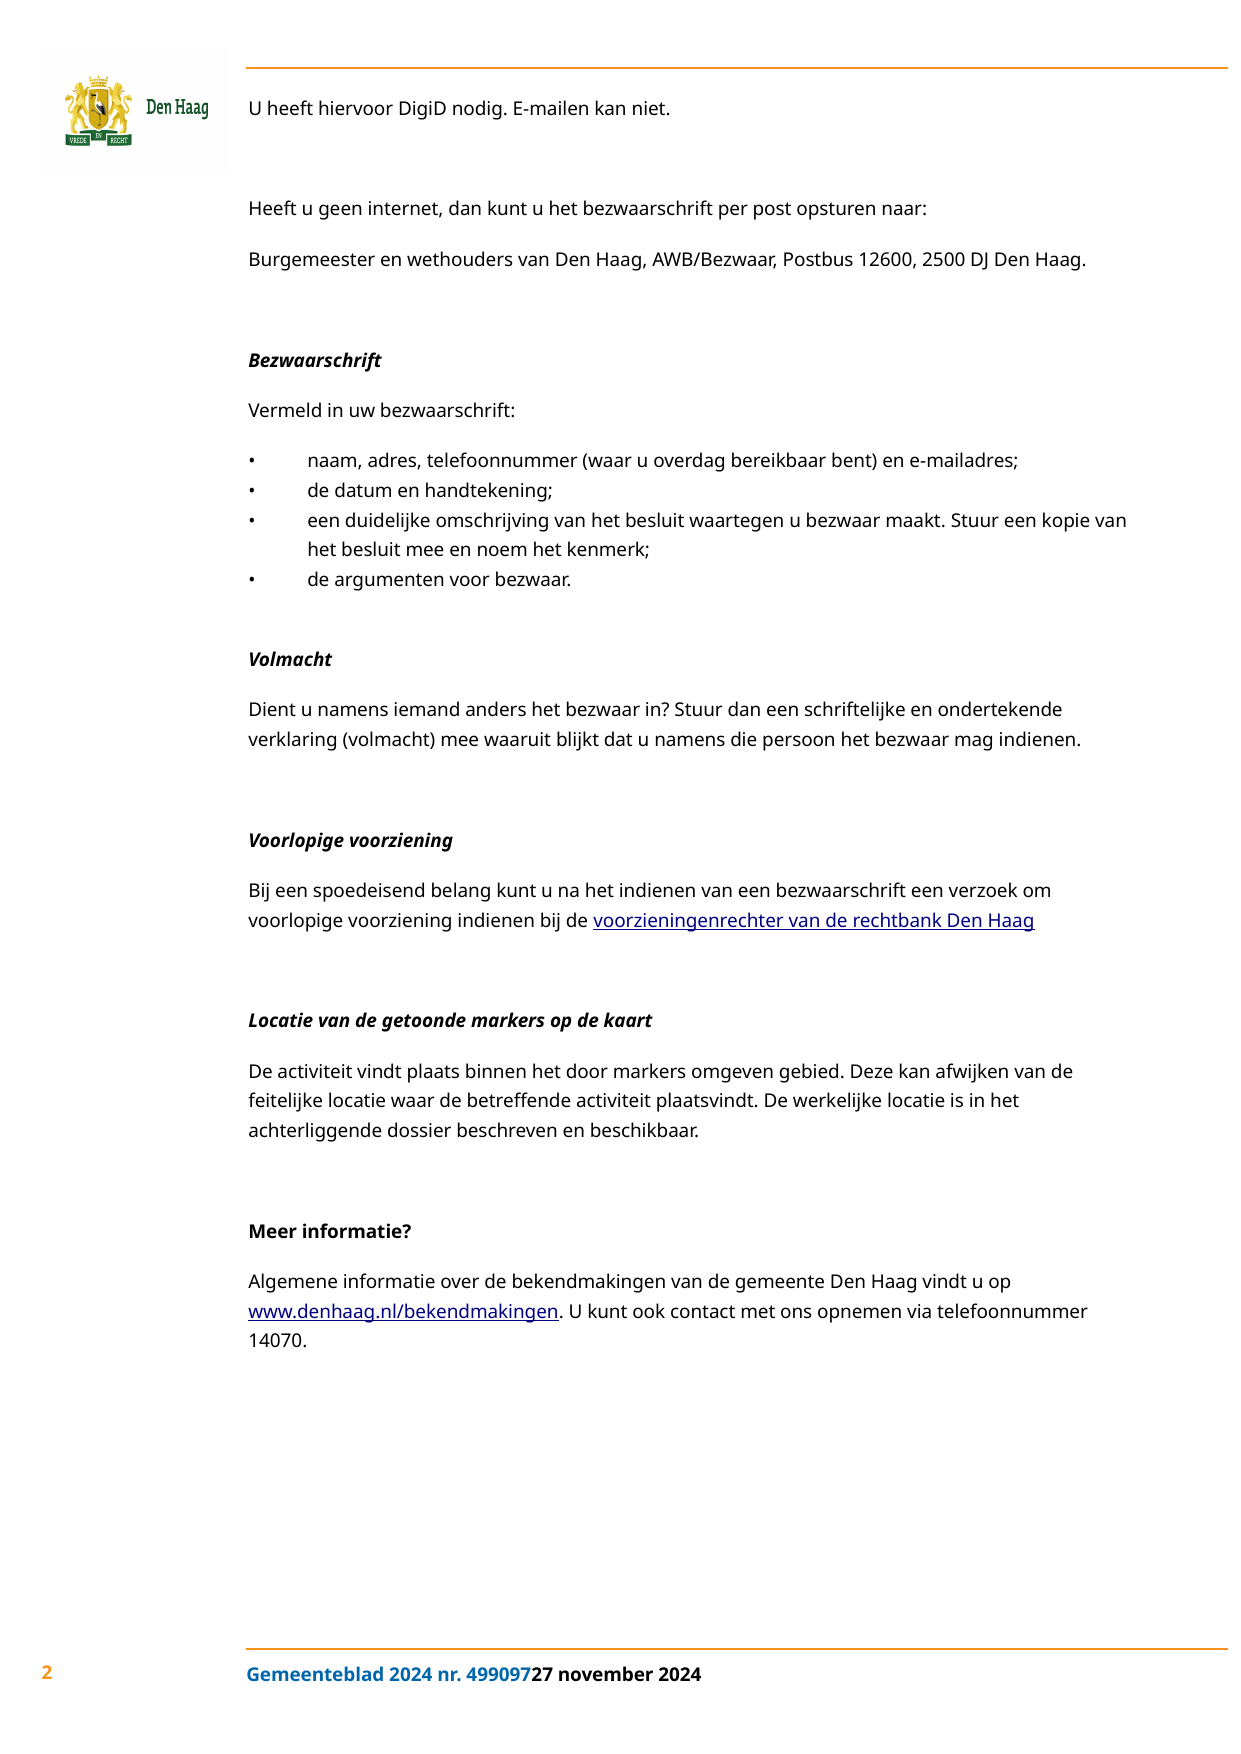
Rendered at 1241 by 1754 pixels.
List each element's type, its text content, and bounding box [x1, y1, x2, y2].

picture [41, 47, 231, 172]
text Bezwaarschrift [248, 347, 1152, 373]
list de datum en handtekening; [248, 477, 1152, 503]
text Meer informatie? [248, 1218, 1152, 1244]
text Voorlopige voorziening [248, 827, 1152, 853]
text Algemene informatie over de bekendmakingen van de gemeente Den Haag vindt u op www.denhaag.nl/bekendmakingen. U kunt ook contact met ons opnemen via telefoonnummer 14070. [248, 1268, 1152, 1353]
text Bij een spoedeisend belang kunt u na het indienen van een bezwaarschrift een verzoek om voorlopige voorziening indienen bij de voorzieningenrechter van de rechtbank Den Haag [248, 877, 1152, 933]
list naam, adres, telefoonnummer (waar u overdag bereikbaar bent) en e-mailadres; [248, 448, 1152, 473]
list de argumenten voor bezwaar. [248, 566, 1152, 592]
text Vermeld in uw bezwaarschrift: [248, 397, 1152, 423]
text De activiteit vindt plaats binnen het door markers omgeven gebied. Deze kan afwijken van de feitelijke locatie waar de betreffende activiteit plaatsvindt. De werkelijke locatie is in het achterliggende dossier beschreven en beschikbaar. [248, 1058, 1152, 1143]
text Dient u namens iemand anders het bezwaar in? Stuur dan een schriftelijke en ondertekende verklaring (volmacht) mee waaruit blijkt dat u namens die persoon het bezwaar mag indienen. [248, 696, 1152, 752]
list een duidelijke omschrijving van het besluit waartegen u bezwaar maakt. Stuur een kopie van het besluit mee en noem het kenmerk; [248, 507, 1152, 562]
text Locatie van de getoonde markers op de kaart [248, 1008, 1152, 1033]
text Burgemeester en wethouders van Den Haag, AWB/Bezwaar, Postbus 12600, 2500 DJ Den Haag. [248, 246, 1152, 272]
text U heeft hiervoor DigiD nodig. E-mailen kan niet. [248, 95, 1152, 121]
text Heeft u geen internet, dan kunt u het bezwaarschrift per post opsturen naar: [248, 196, 1152, 221]
text Volmacht [248, 646, 1152, 672]
